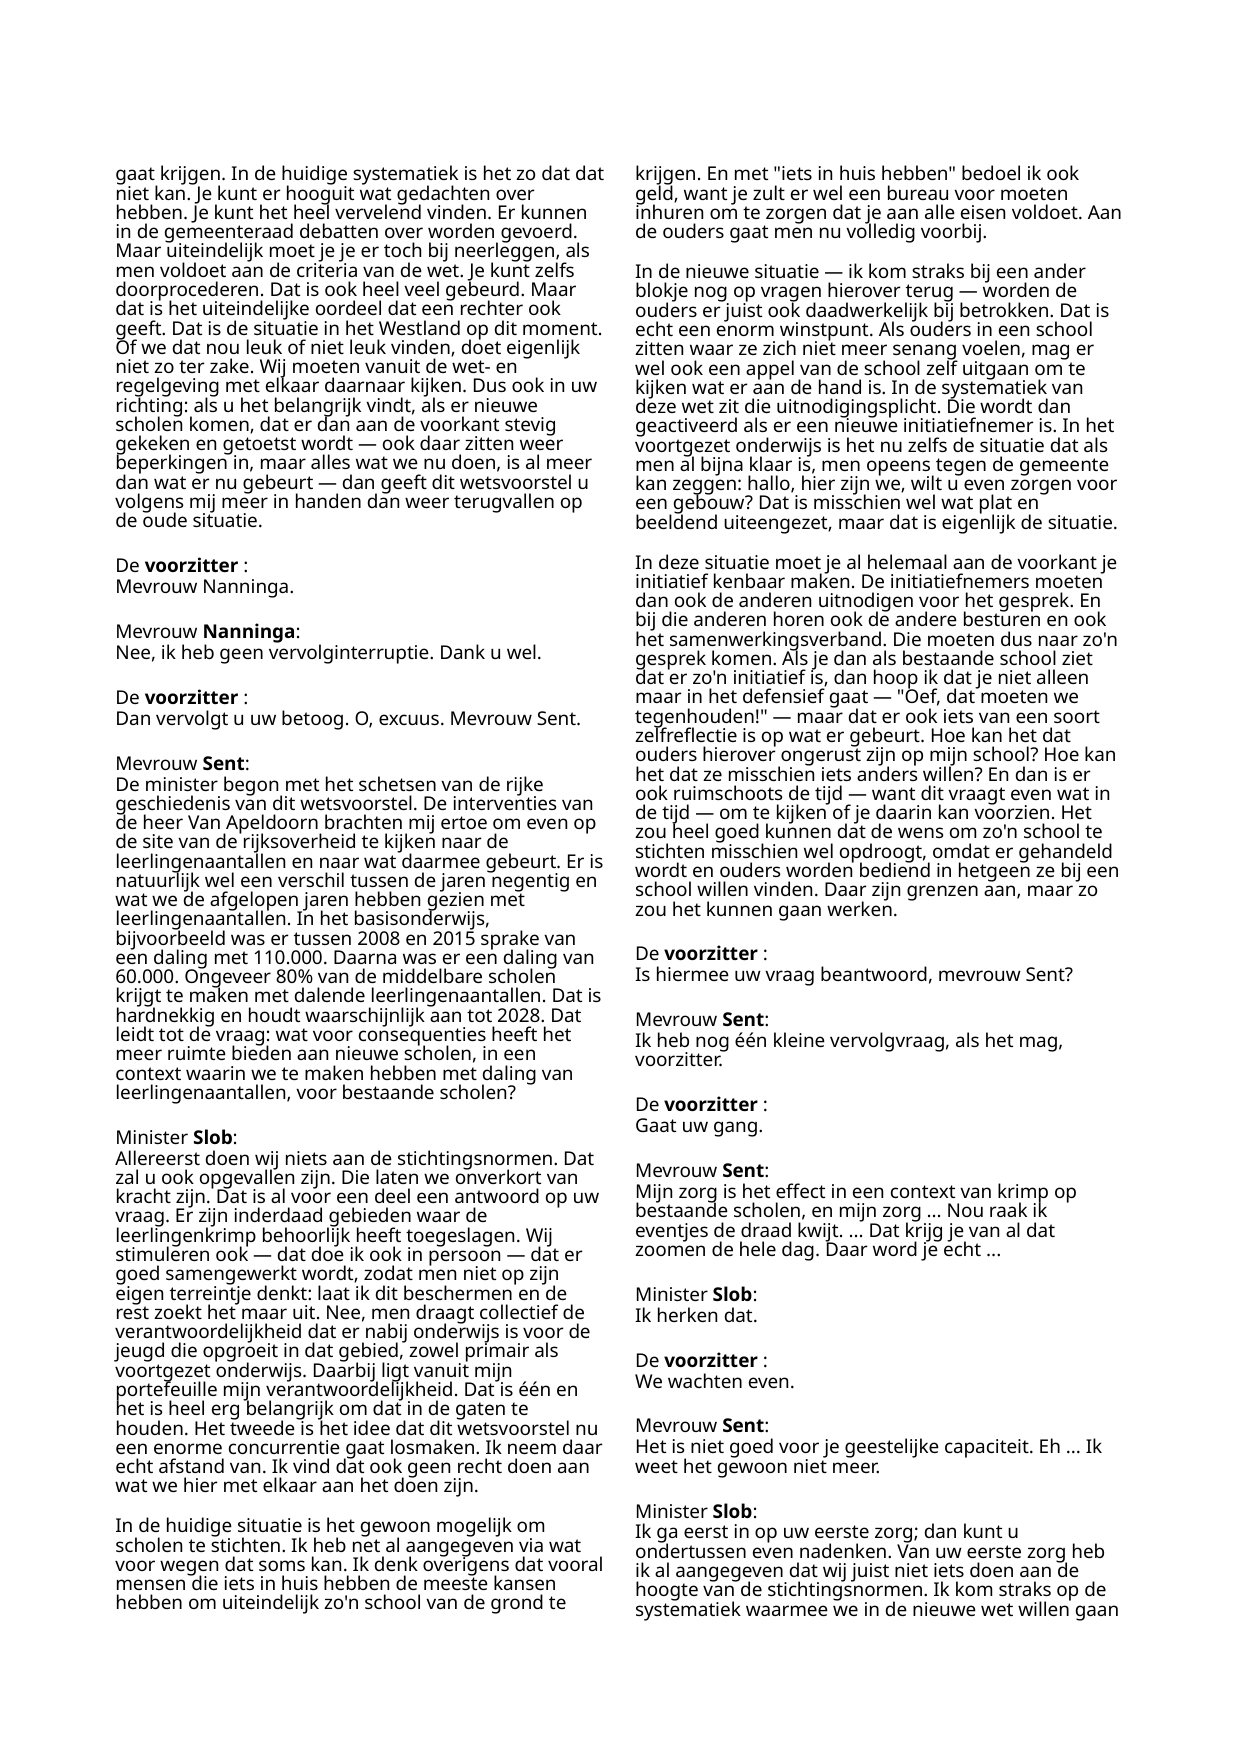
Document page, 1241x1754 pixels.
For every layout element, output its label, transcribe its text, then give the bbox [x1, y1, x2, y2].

text De minister begon met het schetsen van de rijke geschiedenis van dit wetsvoorstel. De interventies van de heer Van Apeldoorn brachten mij ertoe om even op de site van de rijksoverheid te kijken naar de leerlingenaantallen en naar wat daarmee gebeurt. Er is natuurlijk wel een verschil tussen de jaren negentig en wat we de afgelopen jaren hebben gezien met leerlingenaantallen. In het basisonderwijs, bijvoorbeeld was er tussen 2008 en 2015 sprake van een daling met 110.000. Daarna was er een daling van 60.000. Ongeveer 80% van de middelbare scholen krijgt te maken met dalende leerlingenaantallen. Dat is hardnekkig en houdt waarschijnlijk aan tot 2028. Dat leidt tot de vraag: wat voor consequenties heeft het meer ruimte bieden aan nieuwe scholen, in een context waarin we te maken hebben met daling van leerlingenaantallen, voor bestaande scholen? [115, 776, 605, 1103]
text Dan vervolgt u uw betoog. O, excuus. Mevrouw Sent. [115, 710, 605, 729]
text In deze situatie moet je al helemaal aan de voorkant je initiatief kenbaar maken. De initiatiefnemers moeten dan ook de anderen uitnodigen voor het gesprek. En bij die anderen horen ook de andere besturen en ook het samenwerkingsverband. Die moeten dus naar zo'n gesprek komen. Als je dan als bestaande school ziet dat er zo'n initiatief is, dan hoop ik dat je niet alleen maar in het defensief gaat — "Oef, dat moeten we tegenhouden!" — maar dat er ook iets van een soort zelfreflectie is op wat er gebeurt. Hoe kan het dat ouders hierover ongerust zijn op mijn school? Hoe kan het dat ze misschien iets anders willen? En dan is er ook ruimschoots de tijd — want dit vraagt even wat in de tijd — om te kijken of je daarin kan voorzien. Het zou heel goed kunnen dat de wens om zo'n school te stichten misschien wel opdroogt, omdat er gehandeld wordt en ouders worden bediend in hetgeen ze bij een school willen vinden. Daar zijn grenzen aan, maar zo zou het kunnen gaan werken. [635, 554, 1125, 920]
text Minister Slob: [635, 1498, 1125, 1523]
text Mevrouw Nanninga: [115, 618, 605, 644]
text Ik heb nog één kleine vervolgvraag, als het mag, voorzitter. [635, 1032, 1125, 1071]
text gaat krijgen. In de huidige systematiek is het zo dat dat niet kan. Je kunt er hooguit wat gedachten over hebben. Je kunt het heel vervelend vinden. Er kunnen in de gemeenteraad debatten over worden gevoerd. Maar uiteindelijk moet je je er toch bij neerleggen, als men voldoet aan de criteria van de wet. Je kunt zelfs doorprocederen. Dat is ook heel veel gebeurd. Maar dat is het uiteindelijke oordeel dat een rechter ook geeft. Dat is de situatie in het Westland op dit moment. Of we dat nou leuk of niet leuk vinden, doet eigenlijk niet zo ter zake. Wij moeten vanuit de wet- en regelgeving met elkaar daarnaar kijken. Dus ook in uw richting: als u het belangrijk vindt, als er nieuwe scholen komen, dat er dan aan de voorkant stevig gekeken en getoetst wordt — ook daar zitten weer beperkingen in, maar alles wat we nu doen, is al meer dan wat er nu gebeurt — dan geeft dit wetsvoorstel u volgens mij meer in handen dan weer terugvallen op de oude situatie. [115, 165, 605, 531]
text Is hiermee uw vraag beantwoord, mevrouw Sent? [635, 966, 1125, 986]
text krijgen. En met "iets in huis hebben" bedoel ik ook geld, want je zult er wel een bureau voor moeten inhuren om te zorgen dat je aan alle eisen voldoet. Aan de ouders gaat men nu volledig voorbij. [635, 165, 1125, 242]
text De voorzitter : [115, 552, 605, 578]
text Het is niet goed voor je geestelijke capaciteit. Eh ... Ik weet het gewoon niet meer. [635, 1438, 1125, 1477]
text In de huidige situatie is het gewoon mogelijk om scholen te stichten. Ik heb net al aangegeven via wat voor wegen dat soms kan. Ik denk overigens dat vooral mensen die iets in huis hebben de meeste kansen hebben om uiteindelijk zo'n school van de grond te [115, 1517, 605, 1614]
text Mevrouw Sent: [635, 1006, 1125, 1032]
text Mijn zorg is het effect in een context van krimp op bestaande scholen, en mijn zorg ... Nou raak ik eventjes de draad kwijt. ... Dat krijg je van al dat zoomen de hele dag. Daar word je echt ... [635, 1183, 1125, 1260]
text De voorzitter : [635, 1092, 1125, 1117]
text De voorzitter : [115, 684, 605, 710]
text Minister Slob: [635, 1281, 1125, 1307]
text Mevrouw Nanninga. [115, 578, 605, 597]
text De voorzitter : [635, 941, 1125, 966]
text Mevrouw Sent: [115, 750, 605, 776]
text Gaat uw gang. [635, 1117, 1125, 1137]
text Allereerst doen wij niets aan de stichtingsnormen. Dat zal u ook opgevallen zijn. Die laten we onverkort van kracht zijn. Dat is al voor een deel een antwoord op uw vraag. Er zijn inderdaad gebieden waar de leerlingenkrimp behoorlijk heeft toegeslagen. Wij stimuleren ook — dat doe ik ook in persoon — dat er goed samengewerkt wordt, zodat men niet op zijn eigen terreintje denkt: laat ik dit beschermen en de rest zoekt het maar uit. Nee, men draagt collectief de verantwoordelijkheid dat er nabij onderwijs is voor de jeugd die opgroeit in dat gebied, zowel primair als voortgezet onderwijs. Daarbij ligt vanuit mijn portefeuille mijn verantwoordelijkheid. Dat is één en het is heel erg belangrijk om dat in de gaten te houden. Het tweede is het idee dat dit wetsvoorstel nu een enorme concurrentie gaat losmaken. Ik neem daar echt afstand van. Ik vind dat ook geen recht doen aan wat we hier met elkaar aan het doen zijn. [115, 1150, 605, 1497]
text Nee, ik heb geen vervolginterruptie. Dank u wel. [115, 644, 605, 663]
text Mevrouw Sent: [635, 1413, 1125, 1438]
text We wachten even. [635, 1373, 1125, 1392]
text In de nieuwe situatie — ik kom straks bij een ander blokje nog op vragen hierover terug — worden de ouders er juist ook daadwerkelijk bij betrokken. Dat is echt een enorm winstpunt. Als ouders in een school zitten waar ze zich niet meer senang voelen, mag er wel ook een appel van de school zelf uitgaan om te kijken wat er aan de hand is. In de systematiek van deze wet zit die uitnodigingsplicht. Die wordt dan geactiveerd als er een nieuwe initiatiefnemer is. In het voortgezet onderwijs is het nu zelfs de situatie dat als men al bijna klaar is, men opeens tegen de gemeente kan zeggen: hallo, hier zijn we, wilt u even zorgen voor een gebouw? Dat is misschien wel wat plat en beeldend uiteengezet, maar dat is eigenlijk de situatie. [635, 263, 1125, 533]
text De voorzitter : [635, 1347, 1125, 1373]
text Mevrouw Sent: [635, 1157, 1125, 1183]
text Ik ga eerst in op uw eerste zorg; dan kunt u ondertussen even nadenken. Van uw eerste zorg heb ik al aangegeven dat wij juist niet iets doen aan de hoogte van de stichtingsnormen. Ik kom straks op de systematiek waarmee we in de nieuwe wet willen gaan [635, 1523, 1125, 1620]
text Minister Slob: [115, 1124, 605, 1150]
text Ik herken dat. [635, 1307, 1125, 1326]
